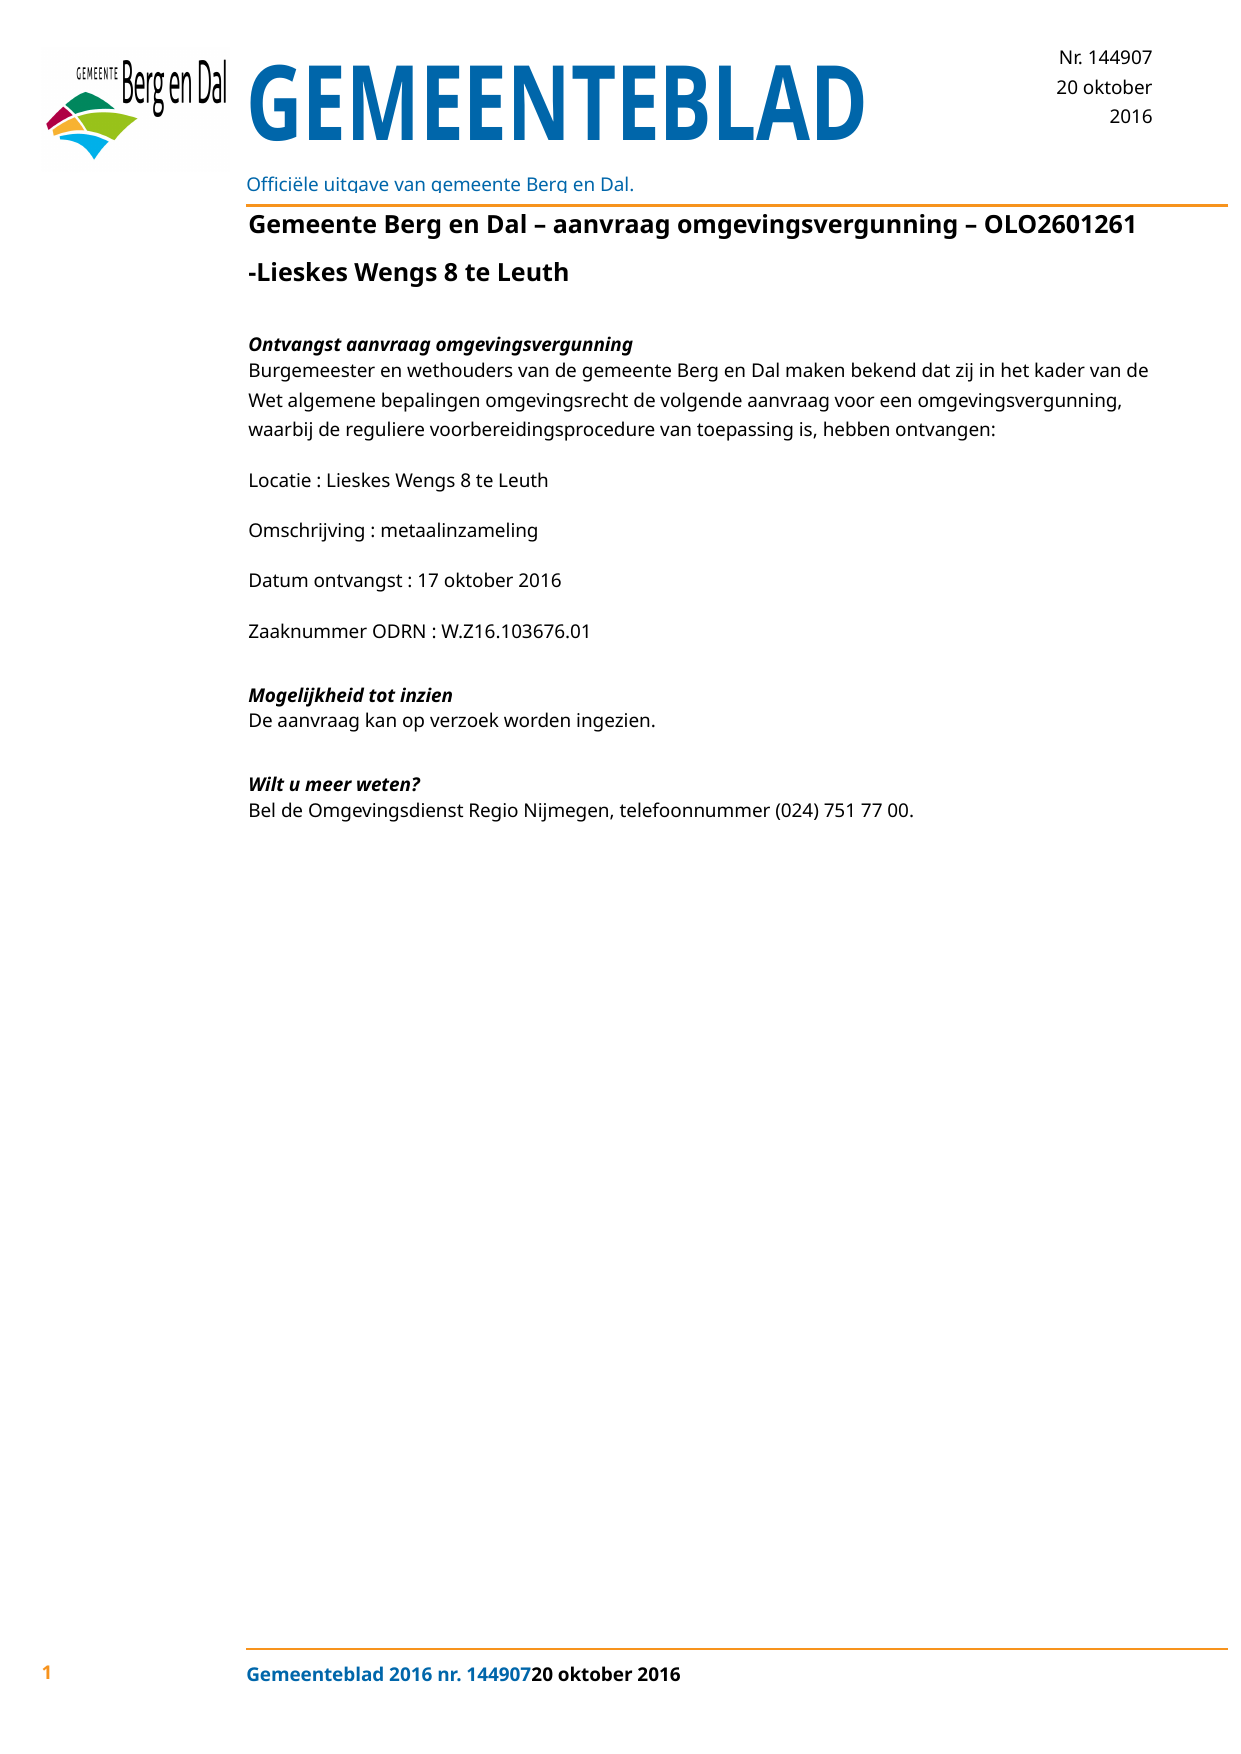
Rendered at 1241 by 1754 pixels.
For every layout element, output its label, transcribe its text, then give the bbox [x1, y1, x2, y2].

text Bel de Omgevingsdienst Regio Nijmegen, telefoonnummer (024) 751 77 00. [248, 797, 1152, 823]
text Zaaknummer ODRN : W.Z16.103676.01 [248, 618, 1152, 644]
text Mogelijkheid tot inzien [248, 682, 1152, 708]
text Omschrijving : metaalinzameling [248, 517, 1152, 543]
text De aanvraag kan op verzoek worden ingezien. [248, 708, 1152, 733]
text Burgemeester en wethouders van de gemeente Berg en Dal maken bekend dat zij in het kader van de Wet algemene bepalingen omgevingsrecht de volgende aanvraag voor een omgevingsvergunning, waarbij de reguliere voorbereidingsprocedure van toepassing is, hebben ontvangen: [248, 357, 1152, 442]
picture [41, 47, 231, 172]
text Ontvangst aanvraag omgevingsvergunning [248, 331, 1152, 357]
text Gemeente Berg en Dal – aanvraag omgevingsvergunning – OLO2601261 -Lieskes Wengs 8 te Leuth [248, 207, 1152, 288]
text Wilt u meer weten? [248, 772, 1152, 797]
text Datum ontvangst : 17 oktober 2016 [248, 568, 1152, 593]
text Locatie : Lieskes Wengs 8 te Leuth [248, 467, 1152, 492]
